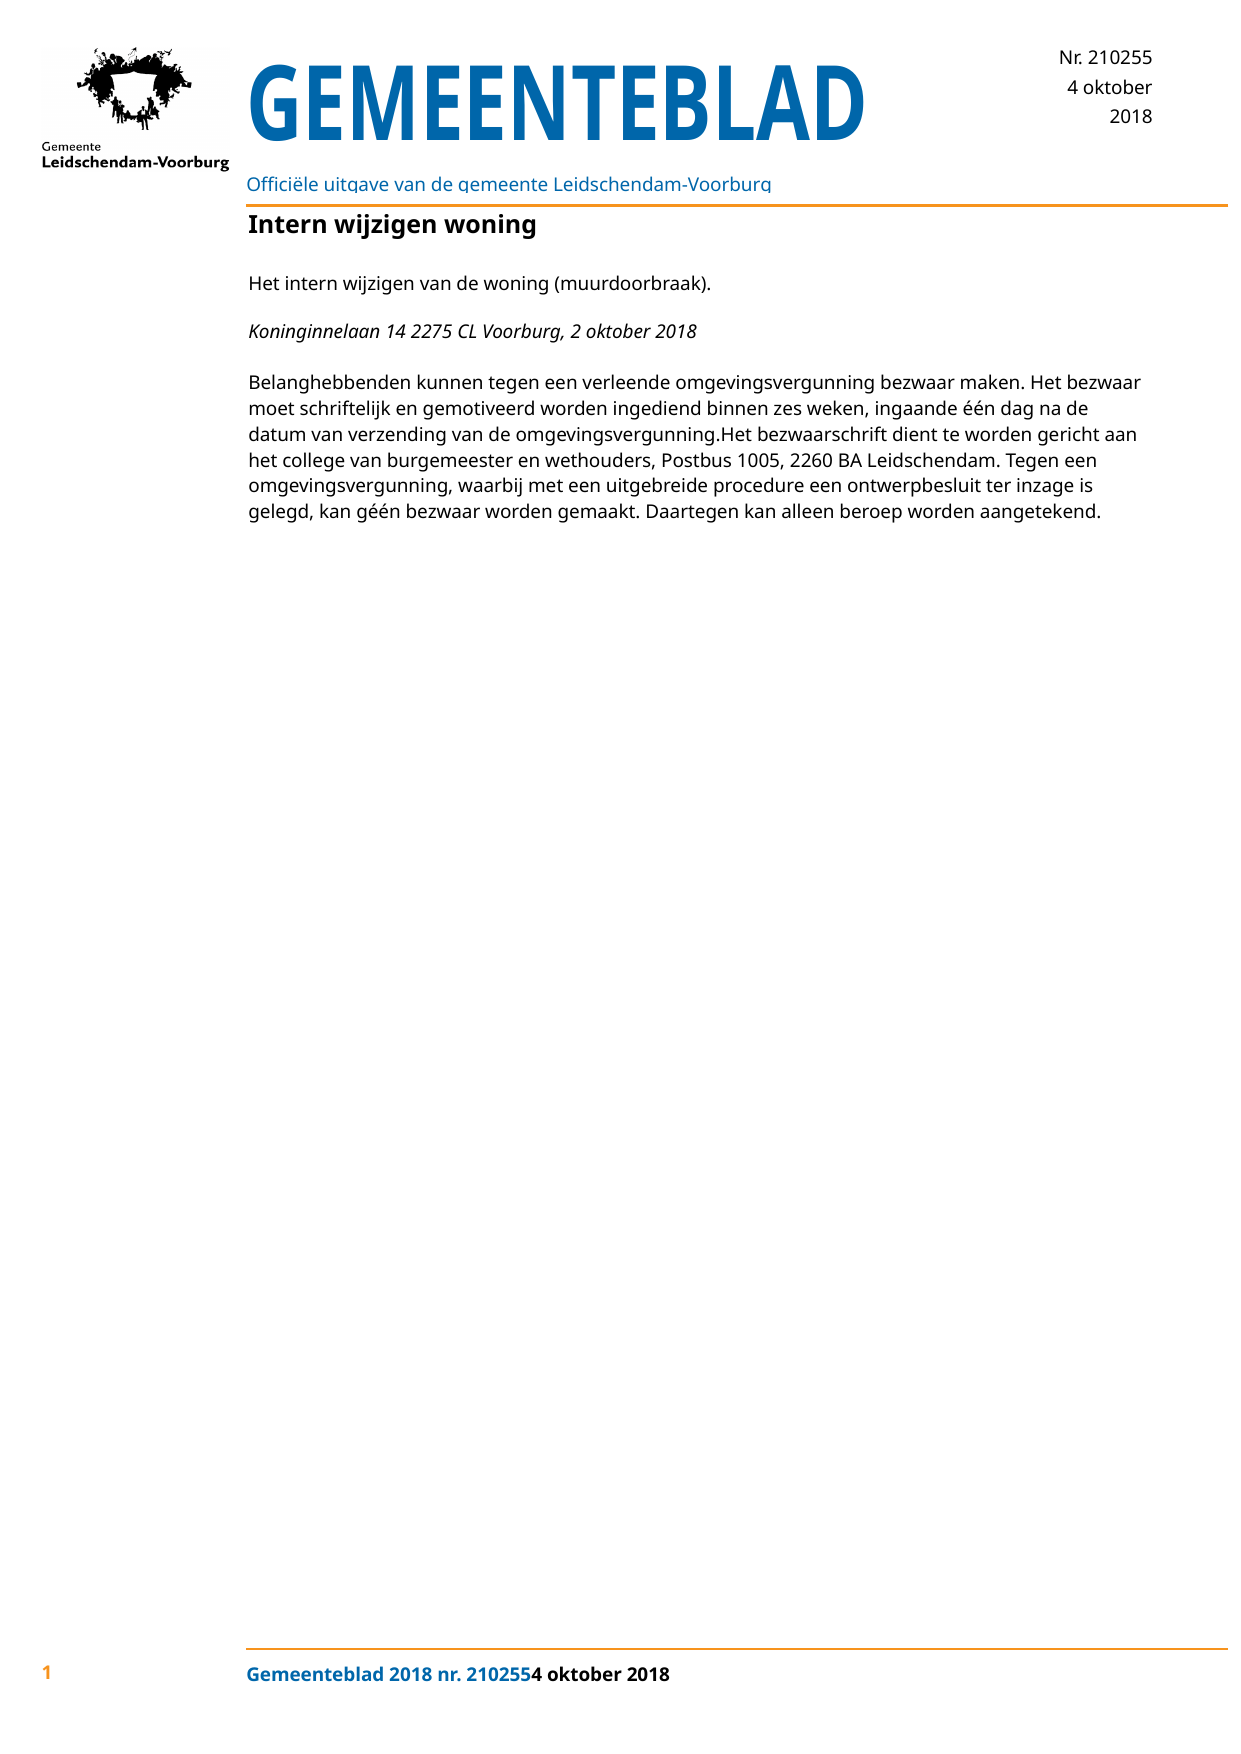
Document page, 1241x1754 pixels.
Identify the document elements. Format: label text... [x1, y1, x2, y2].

text Belanghebbenden kunnen tegen een verleende omgevingsvergunning bezwaar maken. Het bezwaar moet schriftelijk en gemotiveerd worden ingediend binnen zes weken, ingaande één dag na de datum van verzending van de omgevingsvergunning.Het bezwaarschrift dient te worden gericht aan het college van burgemeester en wethouders, Postbus 1005, 2260 BA Leidschendam. Tegen een omgevingsvergunning, waarbij met een uitgebreide procedure een ontwerpbesluit ter inzage is gelegd, kan géén bezwaar worden gemaakt. Daartegen kan alleen beroep worden aangetekend. [248, 369, 1152, 524]
text Intern wijzigen woning [248, 207, 1152, 241]
text Koninginnelaan 14 2275 CL Voorburg, 2 oktober 2018 [248, 318, 1152, 344]
picture [41, 47, 231, 172]
text Het intern wijzigen van de woning (muurdoorbraak). [248, 270, 1152, 296]
